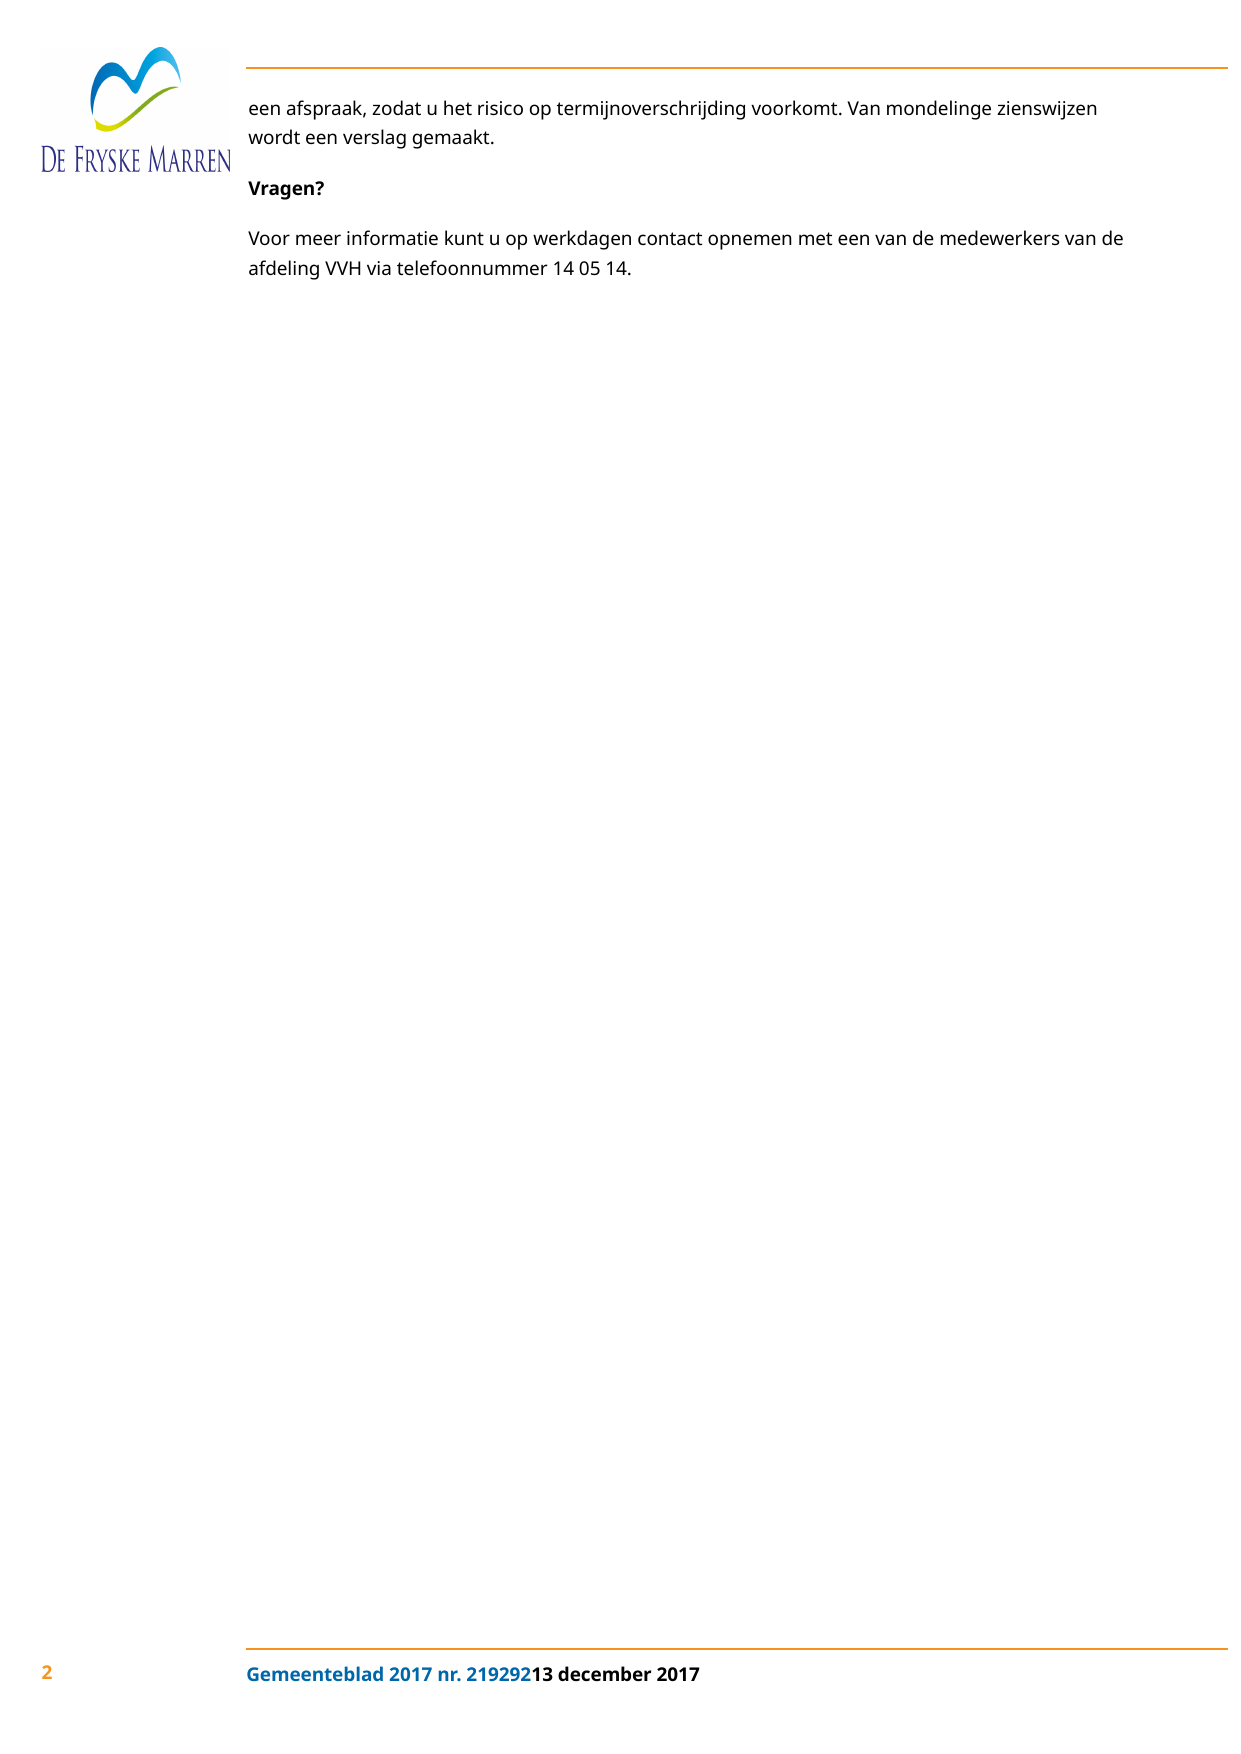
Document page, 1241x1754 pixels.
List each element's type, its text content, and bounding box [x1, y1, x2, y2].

text een afspraak, zodat u het risico op termijnoverschrijding voorkomt. Van mondelinge zienswijzen wordt een verslag gemaakt. [248, 95, 1152, 150]
text Vragen? [248, 175, 1152, 201]
text Voor meer informatie kunt u op werkdagen contact opnemen met een van de medewerkers van de afdeling VVH via telefoonnummer 14 05 14. [248, 225, 1152, 281]
picture [41, 47, 231, 172]
